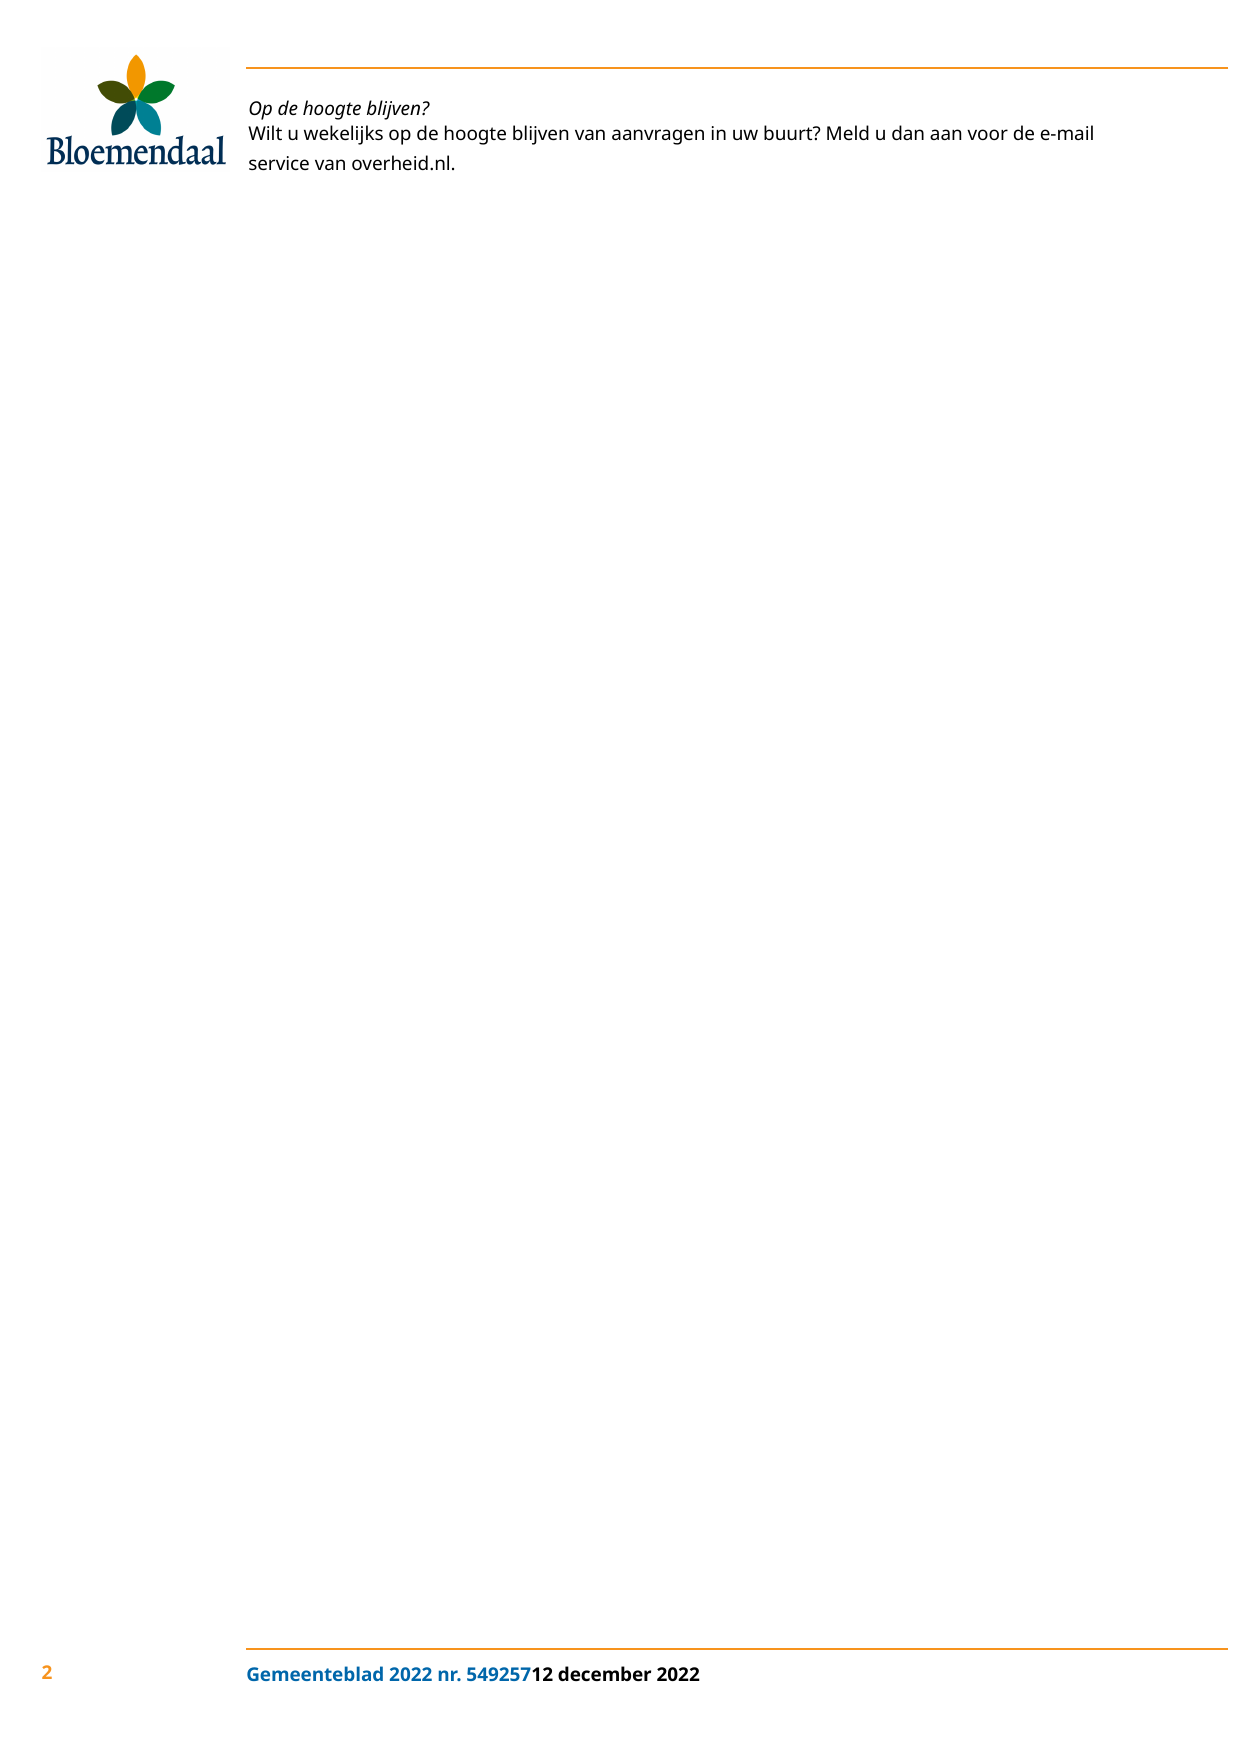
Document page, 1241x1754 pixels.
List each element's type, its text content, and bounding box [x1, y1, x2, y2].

text Wilt u wekelijks op de hoogte blijven van aanvragen in uw buurt? Meld u dan aan voor de e-mail service van overheid.nl. [248, 121, 1152, 176]
text Op de hoogte blijven? [248, 95, 1152, 121]
picture [41, 47, 231, 172]
